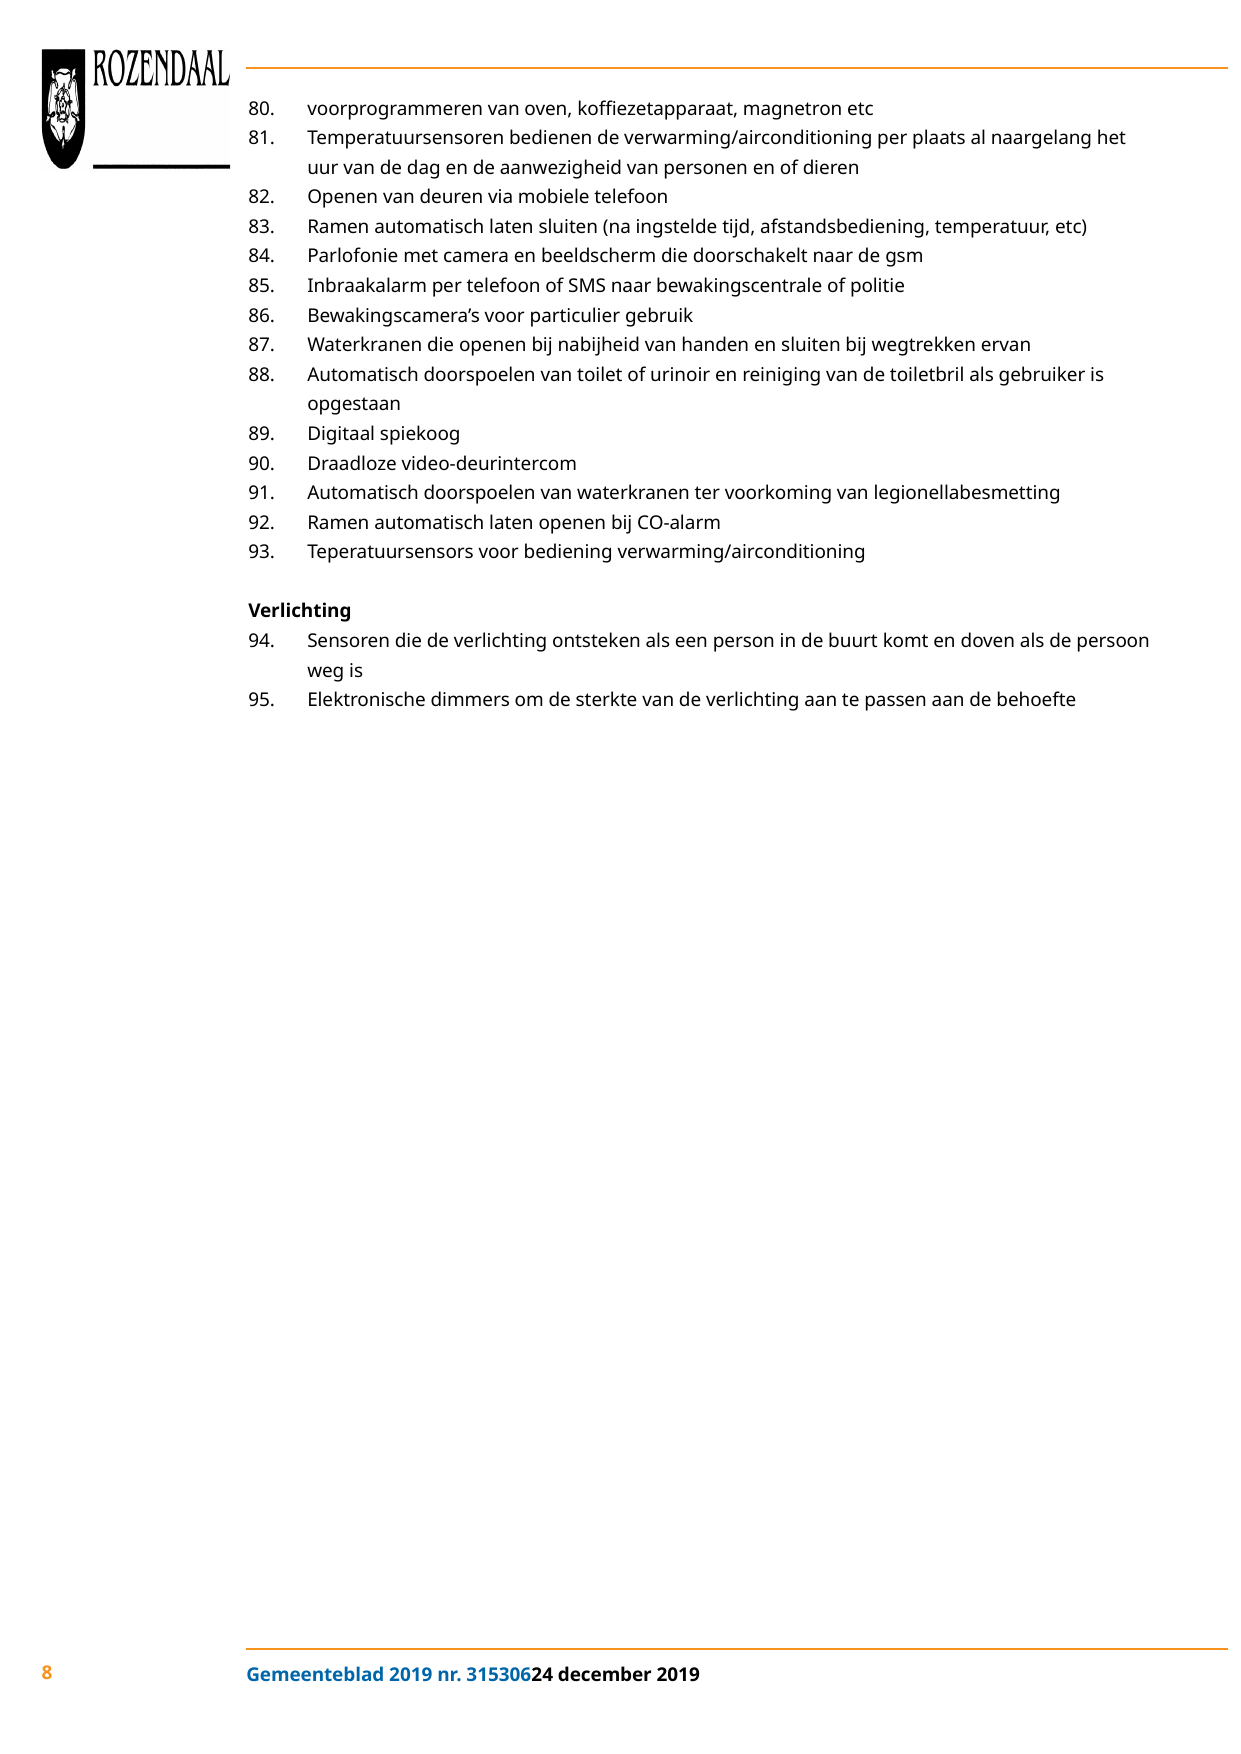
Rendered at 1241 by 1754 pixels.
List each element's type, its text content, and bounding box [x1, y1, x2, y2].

picture [41, 47, 231, 172]
list Ramen automatisch laten openen bij CO-alarm [248, 509, 1152, 535]
text Verlichting [248, 598, 1152, 623]
list Temperatuursensoren bedienen de verwarming/airconditioning per plaats al naargelang het uur van de dag en de aanwezigheid van personen en of dieren [248, 124, 1152, 180]
list Teperatuursensors voor bediening verwarming/airconditioning [248, 538, 1152, 564]
list Draadloze video-deurintercom [248, 450, 1152, 476]
list Openen van deuren via mobiele telefoon [248, 183, 1152, 209]
list Bewakingscamera’s voor particulier gebruik [248, 302, 1152, 328]
list Digitaal spiekoog [248, 420, 1152, 446]
list Elektronische dimmers om de sterkte van de verlichting aan te passen aan de behoefte [248, 686, 1152, 712]
list Parlofonie met camera en beeldscherm die doorschakelt naar de gsm [248, 243, 1152, 268]
list Inbraakalarm per telefoon of SMS naar bewakingscentrale of politie [248, 272, 1152, 298]
list Waterkranen die openen bij nabijheid van handen en sluiten bij wegtrekken ervan [248, 331, 1152, 357]
list voorprogrammeren van oven, koffiezetapparaat, magnetron etc [248, 95, 1152, 121]
list Ramen automatisch laten sluiten (na ingstelde tijd, afstandsbediening, temperatuur, etc) [248, 213, 1152, 239]
list Automatisch doorspoelen van waterkranen ter voorkoming van legionellabesmetting [248, 479, 1152, 505]
list Automatisch doorspoelen van toilet of urinoir en reiniging van de toiletbril als gebruiker is opgestaan [248, 361, 1152, 416]
list Sensoren die de verlichting ontsteken als een person in de buurt komt en doven als de persoon weg is [248, 627, 1152, 683]
